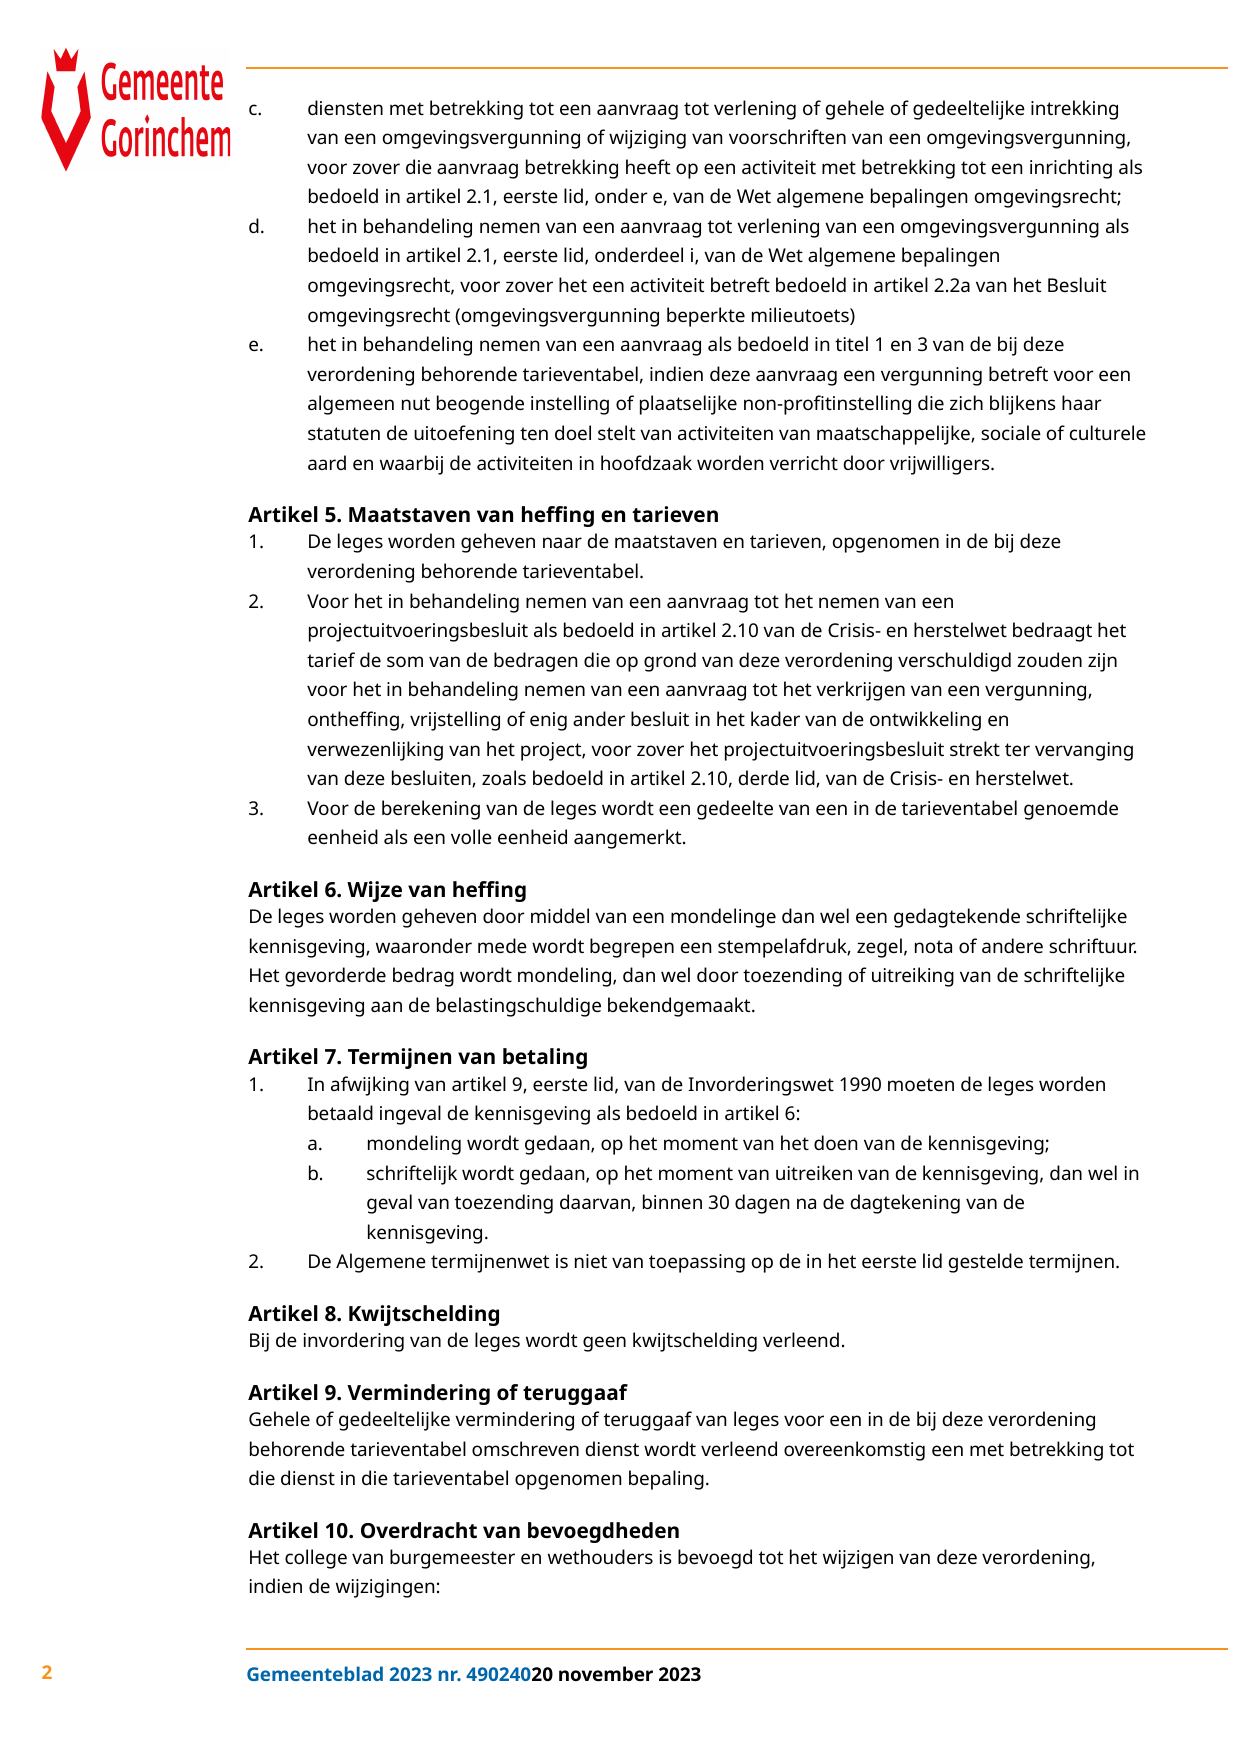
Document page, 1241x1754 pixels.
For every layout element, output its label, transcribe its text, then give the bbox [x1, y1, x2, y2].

list De leges worden geheven naar de maatstaven en tarieven, opgenomen in de bij deze verordening behorende tarieventabel. [248, 529, 1152, 584]
list schriftelijk wordt gedaan, op het moment van uitreiken van de kennisgeving, dan wel in geval van toezending daarvan, binnen 30 dagen na de dagtekening van de kennisgeving. [307, 1160, 1152, 1244]
text Het college van burgemeester en wethouders is bevoegd tot het wijzigen van deze verordening, indien de wijzigingen: [248, 1544, 1152, 1599]
text Artikel 7. Termijnen van betaling [248, 1042, 1152, 1071]
text Gehele of gedeeltelijke vermindering of teruggaaf van leges voor een in de bij deze verordening behorende tarieventabel omschreven dienst wordt verleend overeenkomstig een met betrekking tot die dienst in die tarieventabel opgenomen bepaling. [248, 1406, 1152, 1491]
text Artikel 6. Wijze van heffing [248, 875, 1152, 903]
text Artikel 8. Kwijtschelding [248, 1299, 1152, 1327]
text Artikel 5. Maatstaven van heffing en tarieven [248, 500, 1152, 529]
list het in behandeling nemen van een aanvraag tot verlening van een omgevingsvergunning als bedoeld in artikel 2.1, eerste lid, onderdeel i, van de Wet algemene bepalingen omgevingsrecht, voor zover het een activiteit betreft bedoeld in artikel 2.2a van het Besluit omgevingsrecht (omgevingsvergunning beperkte milieutoets) [248, 213, 1152, 328]
text Bij de invordering van de leges wordt geen kwijtschelding verleend. [248, 1327, 1152, 1353]
list In afwijking van artikel 9, eerste lid, van de Invorderingswet 1990 moeten de leges worden betaald ingeval de kennisgeving als bedoeld in artikel 6: [248, 1071, 1152, 1126]
text Artikel 9. Vermindering of teruggaaf [248, 1378, 1152, 1406]
list mondeling wordt gedaan, op het moment van het doen van de kennisgeving; [307, 1130, 1152, 1156]
list Voor het in behandeling nemen van een aanvraag tot het nemen van een projectuitvoeringsbesluit als bedoeld in artikel 2.10 van de Crisis- en herstelwet bedraagt het tarief de som van de bedragen die op grond van deze verordening verschuldigd zouden zijn voor het in behandeling nemen van een aanvraag tot het verkrijgen van een vergunning, ontheffing, vrijstelling of enig ander besluit in het kader van de ontwikkeling en verwezenlijking van het project, voor zover het projectuitvoeringsbesluit strekt ter vervanging van deze besluiten, zoals bedoeld in artikel 2.10, derde lid, van de Crisis- en herstelwet. [248, 588, 1152, 791]
list diensten met betrekking tot een aanvraag tot verlening of gehele of gedeeltelijke intrekking van een omgevingsvergunning of wijziging van voorschriften van een omgevingsvergunning, voor zover die aanvraag betrekking heeft op een activiteit met betrekking tot een inrichting als bedoeld in artikel 2.1, eerste lid, onder e, van de Wet algemene bepalingen omgevingsrecht; [248, 95, 1152, 209]
picture [41, 47, 231, 172]
list Voor de berekening van de leges wordt een gedeelte van een in de tarieventabel genoemde eenheid als een volle eenheid aangemerkt. [248, 795, 1152, 850]
list De Algemene termijnenwet is niet van toepassing op de in het eerste lid gestelde termijnen. [248, 1248, 1152, 1274]
text Artikel 10. Overdracht van bevoegdheden [248, 1516, 1152, 1544]
text De leges worden geheven door middel van een mondelinge dan wel een gedagtekende schriftelijke kennisgeving, waaronder mede wordt begrepen een stempelafdruk, zegel, nota of andere schriftuur. Het gevorderde bedrag wordt mondeling, dan wel door toezending of uitreiking van de schriftelijke kennisgeving aan de belastingschuldige bekendgemaakt. [248, 903, 1152, 1018]
list het in behandeling nemen van een aanvraag als bedoeld in titel 1 en 3 van de bij deze verordening behorende tarieventabel, indien deze aanvraag een vergunning betreft voor een algemeen nut beogende instelling of plaatselijke non-profitinstelling die zich blijkens haar statuten de uitoefening ten doel stelt van activiteiten van maatschappelijke, sociale of culturele aard en waarbij de activiteiten in hoofdzaak worden verricht door vrijwilligers. [248, 331, 1152, 476]
